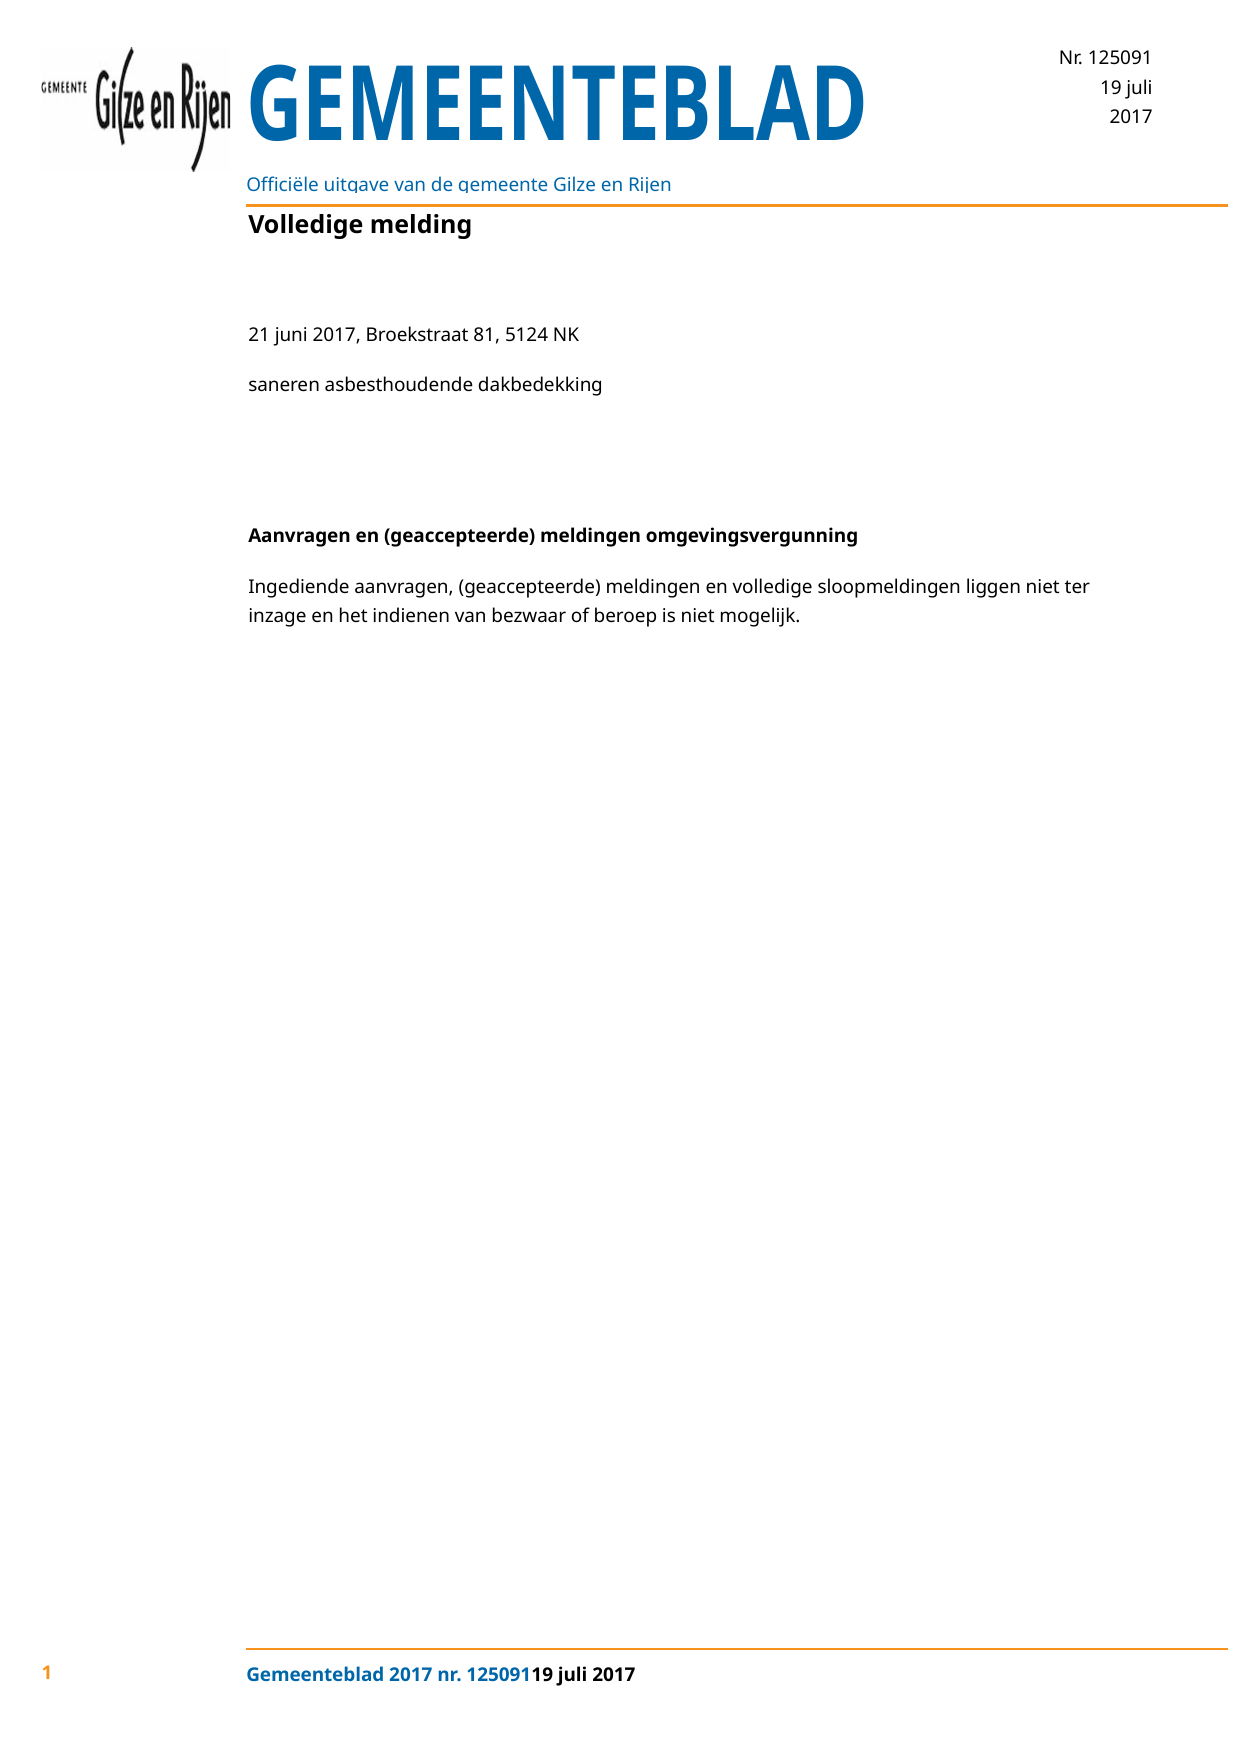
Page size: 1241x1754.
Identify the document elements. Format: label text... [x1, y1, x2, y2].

text saneren asbesthoudende dakbedekking [248, 371, 1152, 397]
text Volledige melding [248, 207, 1152, 241]
picture [41, 47, 231, 172]
text Aanvragen en (geaccepteerde) meldingen omgevingsvergunning [248, 522, 1152, 548]
text 21 juni 2017, Broekstraat 81, 5124 NK [248, 321, 1152, 346]
text Ingediende aanvragen, (geaccepteerde) meldingen en volledige sloopmeldingen liggen niet ter inzage en het indienen van bezwaar of beroep is niet mogelijk. [248, 573, 1152, 628]
